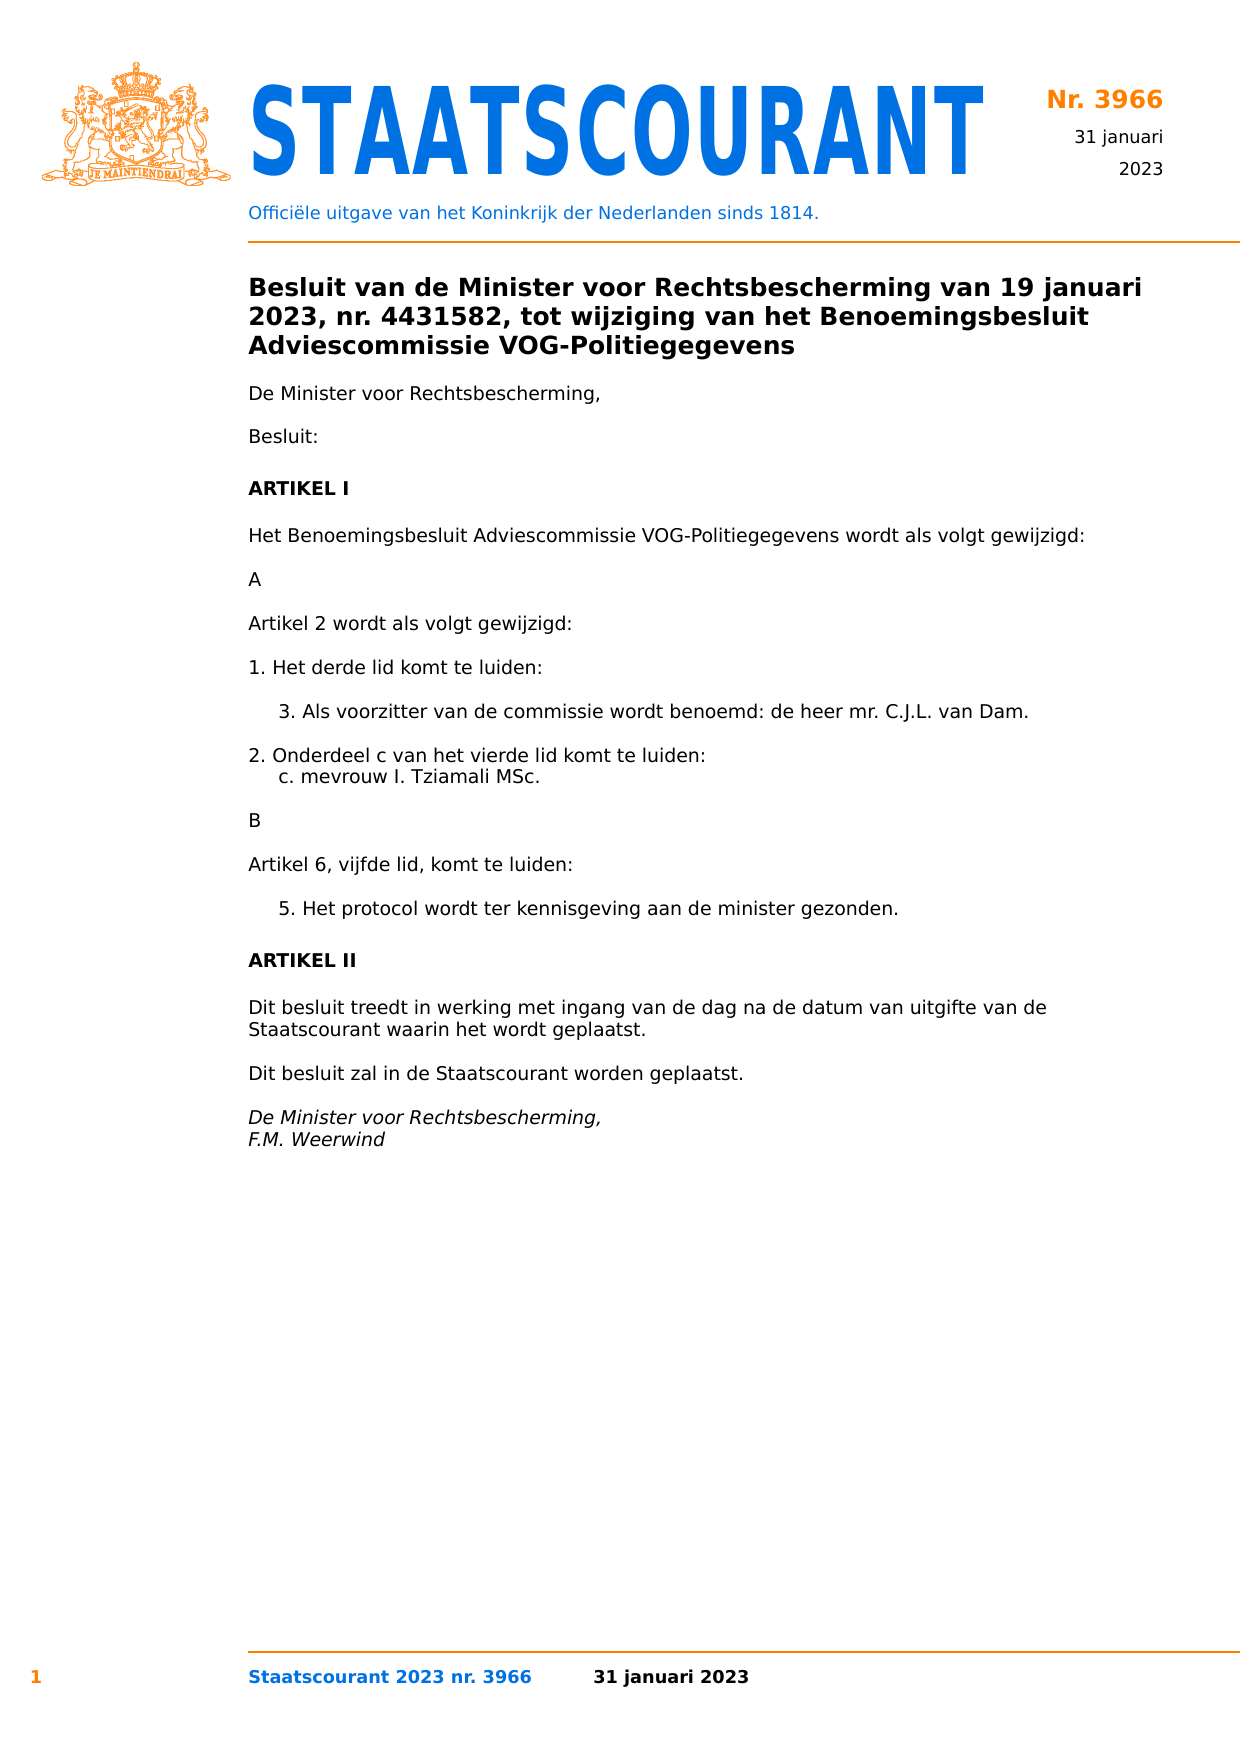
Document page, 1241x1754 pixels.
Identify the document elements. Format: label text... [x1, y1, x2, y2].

text 3. Als voorzitter van de commissie wordt benoemd: de heer mr. C.J.L. van Dam. [278, 701, 1163, 723]
table_cell 2023 [998, 153, 1240, 203]
table_cell 31 januari [998, 121, 1240, 153]
text Artikel 6, vijfde lid, komt te luiden: [248, 854, 1163, 876]
text Artikel 2 wordt als volgt gewijzigd: [248, 613, 1163, 635]
text 5. Het protocol wordt ter kennisgeving aan de minister gezonden. [278, 898, 1163, 920]
text Het Benoemingsbesluit Adviescommissie VOG-Politiegegevens wordt als volgt gewijzigd: [248, 525, 1163, 547]
text 2. Onderdeel c van het vierde lid komt te luiden: [248, 744, 1163, 766]
subtitle ARTIKEL I [248, 478, 1163, 500]
text B [248, 810, 1163, 832]
subtitle Besluit van de Minister voor Rechtsbescherming van 19 januari 2023, nr. 4431582, tot wijziging van het Benoemingsbesluit Adviescommissie VOG-Politiegegevens [248, 273, 1163, 361]
table_cell Officiële uitgave van het Koninkrijk der Nederlanden sinds 1814. [248, 203, 1240, 241]
text Dit besluit treedt in werking met ingang van de dag na de datum van uitgifte van de Staatscourant waarin het wordt geplaatst. [248, 997, 1163, 1041]
table_header Nr. 3966 [998, 62, 1240, 121]
text Dit besluit zal in de Staatscourant worden geplaatst. [248, 1063, 1163, 1085]
text Besluit: [248, 426, 1163, 448]
picture [41, 62, 231, 186]
subtitle ARTIKEL II [248, 950, 1163, 972]
text c. mevrouw I. Tziamali MSc. [278, 766, 1163, 788]
table_header STAATSCOURANT [248, 62, 998, 203]
text De Minister voor Rechtsbescherming, F.M. Weerwind [248, 1107, 1163, 1151]
table_header [25, 62, 248, 241]
text A [248, 569, 1163, 591]
text 1. Het derde lid komt te luiden: [248, 657, 1163, 679]
text De Minister voor Rechtsbescherming, [248, 382, 1163, 404]
